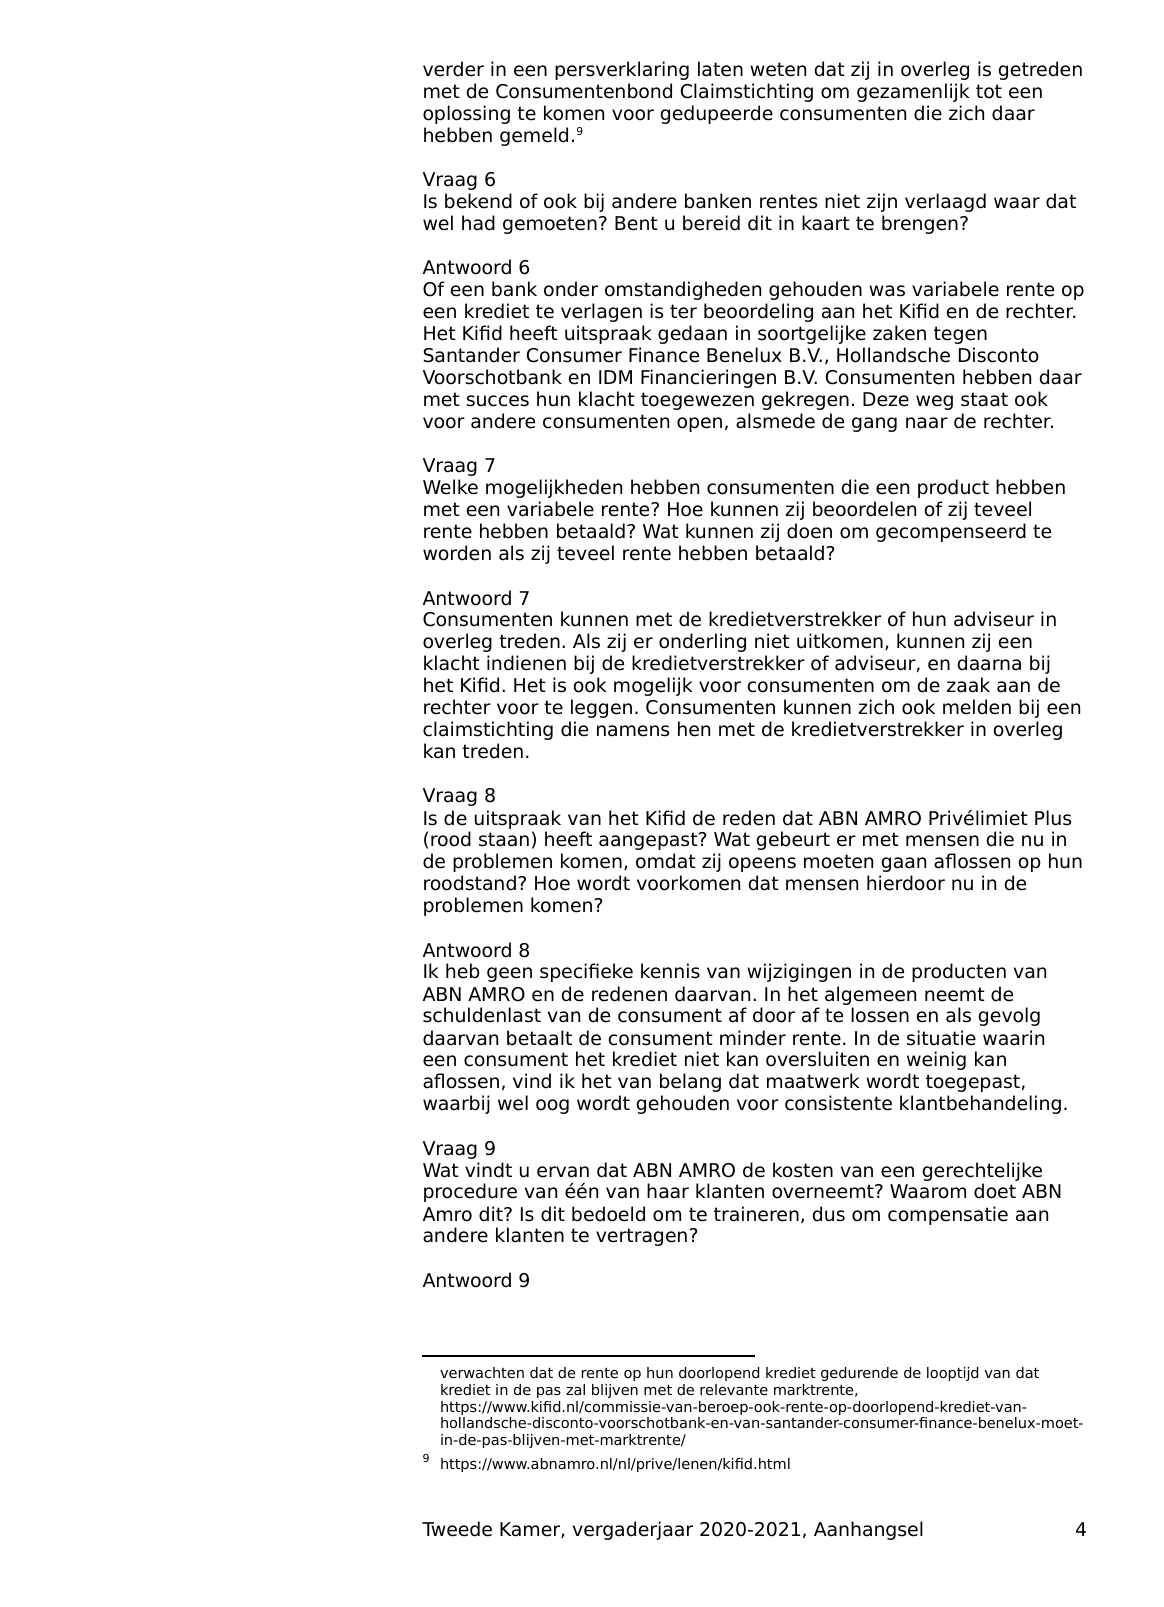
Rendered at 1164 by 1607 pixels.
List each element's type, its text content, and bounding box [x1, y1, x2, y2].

text Wat vindt u ervan dat ABN AMRO de kosten van een gerechtelijke procedure van één van haar klanten overneemt? Waarom doet ABN Amro dit? Is dit bedoeld om te traineren, dus om compensatie aan andere klanten te vertragen? [422, 1159, 1087, 1247]
text Antwoord 7 [422, 587, 1087, 609]
text Is de uitspraak van het Kifid de reden dat ABN AMRO Privélimiet Plus (rood staan) heeft aangepast? Wat gebeurt er met mensen die nu in de problemen komen, omdat zij opeens moeten gaan aflossen op hun roodstand? Hoe wordt voorkomen dat mensen hierdoor nu in de problemen komen? [422, 807, 1087, 917]
text Of een bank onder omstandigheden gehouden was variabele rente op een krediet te verlagen is ter beoordeling aan het Kifid en de rechter. [422, 279, 1087, 323]
text https://www.abnamro.nl/nl/prive/lenen/kifid.html [422, 1452, 1087, 1474]
text Vraag 6 [422, 169, 1087, 191]
text Antwoord 6 [422, 257, 1087, 279]
text Is bekend of ook bij andere banken rentes niet zijn verlaagd waar dat wel had gemoeten? Bent u bereid dit in kaart te brengen? [422, 191, 1087, 235]
text Het Kifid heeft uitspraak gedaan in soortgelijke zaken tegen Santander Consumer Finance Benelux B.V., Hollandsche Disconto Voorschotbank en IDM Financieringen B.V. Consumenten hebben daar met succes hun klacht toegewezen gekregen. Deze weg staat ook voor andere consumenten open, alsmede de gang naar de rechter. [422, 323, 1087, 433]
text verwachten dat de rente op hun doorlopend krediet gedurende de looptijd van dat krediet in de pas zal blijven met de relevante marktrente, https://www.kifid.nl/commissie-van-beroep-ook-rente-op-doorlopend-krediet-van-hollandsche-disconto-voorschotbank-en-van-santander-consumer-finance-benelux-moet-in-de-pas-blijven-met-marktrente/ [422, 1365, 1087, 1449]
text Vraag 7 [422, 455, 1087, 477]
text Welke mogelijkheden hebben consumenten die een product hebben met een variabele rente? Hoe kunnen zij beoordelen of zij teveel rente hebben betaald? Wat kunnen zij doen om gecompenseerd te worden als zij teveel rente hebben betaald? [422, 477, 1087, 565]
text verder in een persverklaring laten weten dat zij in overleg is getreden met de Consumentenbond Claimstichting om gezamenlijk tot een oplossing te komen voor gedupeerde consumenten die zich daar hebben gemeld. [422, 59, 1087, 147]
text Antwoord 8 [422, 939, 1087, 961]
text Antwoord 9 [422, 1269, 1087, 1292]
text Vraag 9 [422, 1137, 1087, 1159]
text Vraag 8 [422, 785, 1087, 807]
text Consumenten kunnen met de kredietverstrekker of hun adviseur in overleg treden. Als zij er onderling niet uitkomen, kunnen zij een klacht indienen bij de kredietverstrekker of adviseur, en daarna bij het Kifid. Het is ook mogelijk voor consumenten om de zaak aan de rechter voor te leggen. Consumenten kunnen zich ook melden bij een claimstichting die namens hen met de kredietverstrekker in overleg kan treden. [422, 609, 1087, 763]
text Ik heb geen specifieke kennis van wijzigingen in de producten van ABN AMRO en de redenen daarvan. In het algemeen neemt de schuldenlast van de consument af door af te lossen en als gevolg daarvan betaalt de consument minder rente. In de situatie waarin een consument het krediet niet kan oversluiten en weinig kan aflossen, vind ik het van belang dat maatwerk wordt toegepast, waarbij wel oog wordt gehouden voor consistente klantbehandeling. [422, 961, 1087, 1115]
